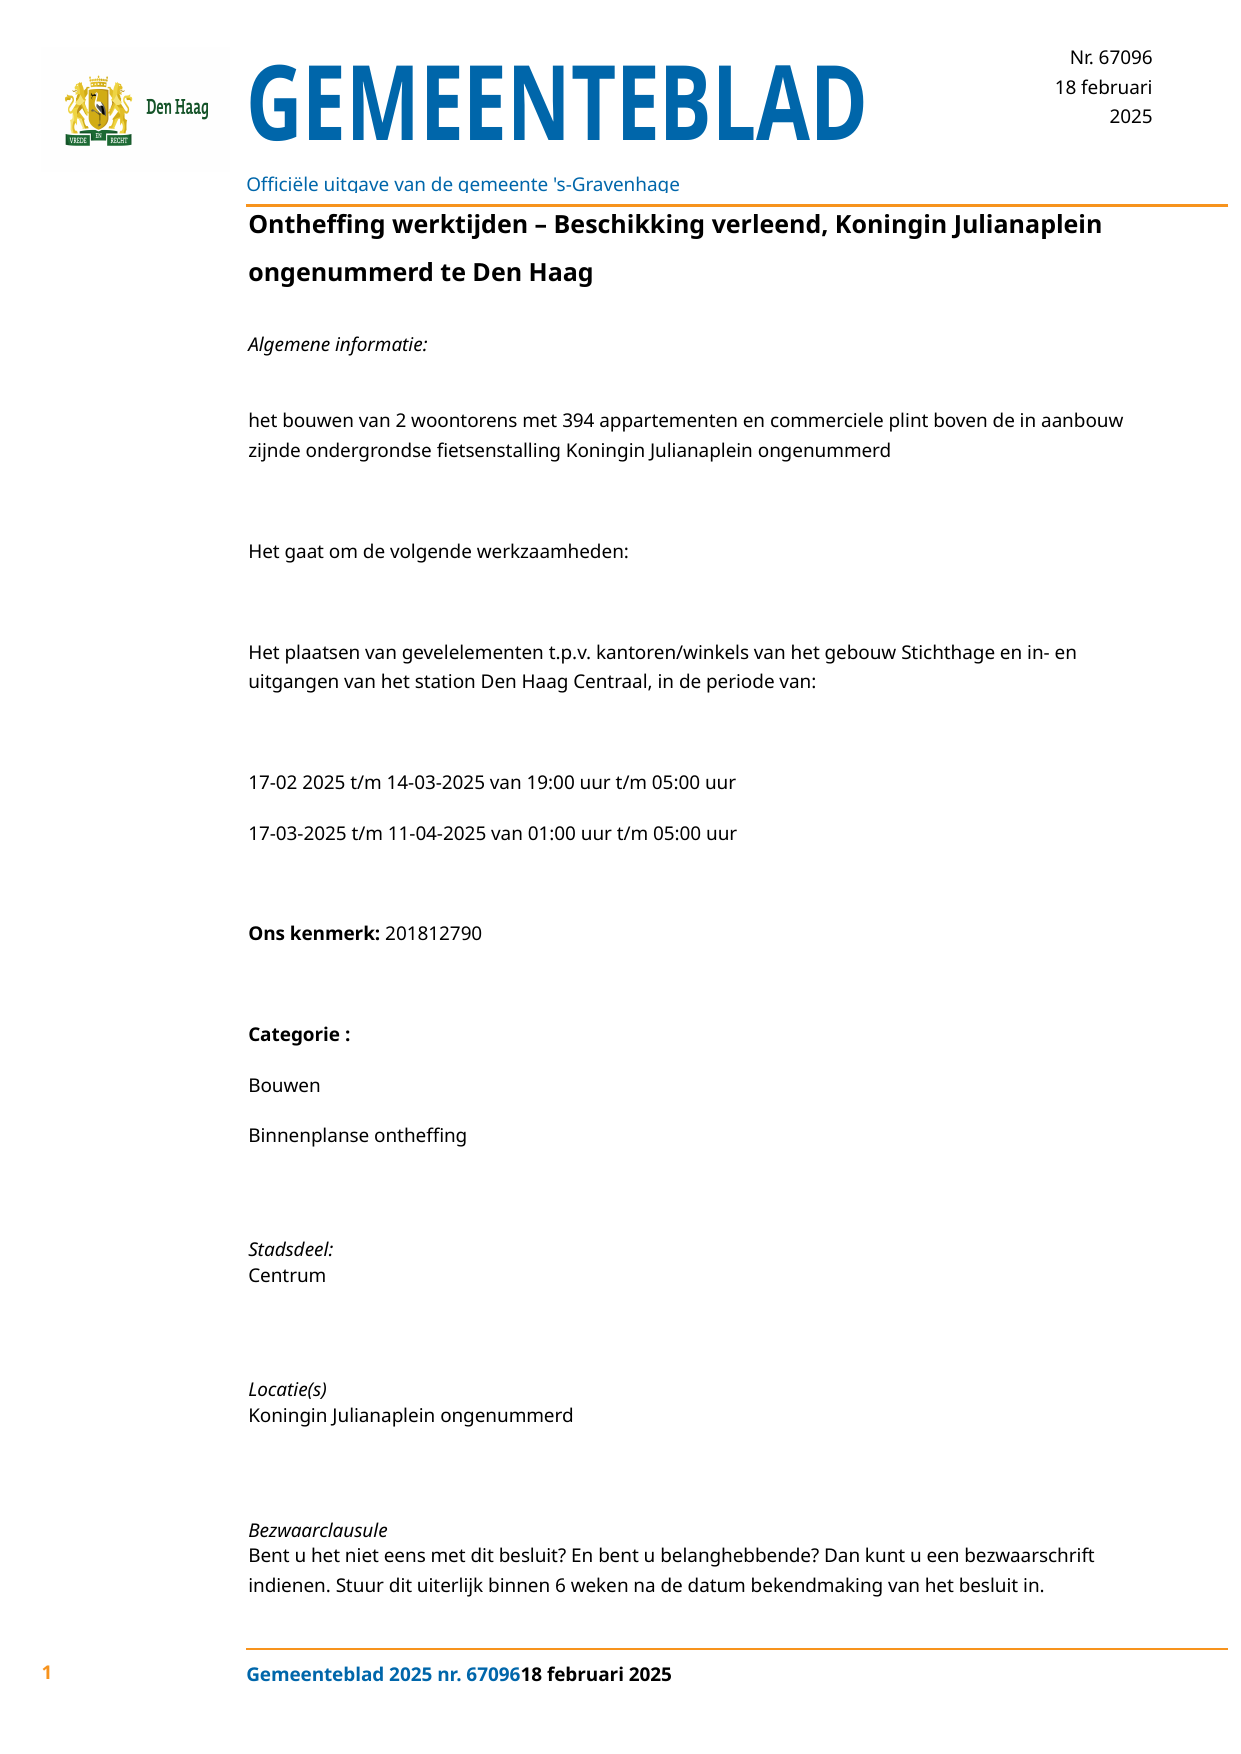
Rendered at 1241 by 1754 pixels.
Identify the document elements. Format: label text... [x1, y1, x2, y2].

text Bouwen [248, 1072, 1152, 1097]
text Centrum [248, 1262, 1152, 1288]
text Binnenplanse ontheffing [248, 1122, 1152, 1148]
text het bouwen van 2 woontorens met 394 appartementen en commerciele plint boven de in aanbouw zijnde ondergrondse fietsenstalling Koningin Julianaplein ongenummerd [248, 408, 1152, 463]
text Bezwaarclausule [248, 1517, 1152, 1542]
text Koningin Julianaplein ongenummerd [248, 1402, 1152, 1428]
text 17-03-2025 t/m 11-04-2025 van 01:00 uur t/m 05:00 uur [248, 820, 1152, 845]
text Ontheffing werktijden – Beschikking verleend, Koningin Julianaplein ongenummerd te Den Haag [248, 207, 1152, 288]
text Het plaatsen van gevelelementen t.p.v. kantoren/winkels van het gebouw Stichthage en in- en uitgangen van het station Den Haag Centraal, in de periode van: [248, 639, 1152, 694]
text Categorie : [248, 1021, 1152, 1047]
text 17-02 2025 t/m 14-03-2025 van 19:00 uur t/m 05:00 uur [248, 769, 1152, 795]
text Ons kenmerk: 201812790 [248, 921, 1152, 946]
text Algemene informatie: [248, 331, 1152, 357]
picture [41, 47, 231, 172]
text Bent u het niet eens met dit besluit? En bent u belanghebbende? Dan kunt u een bezwaarschrift indienen. Stuur dit uiterlijk binnen 6 weken na de datum bekendmaking van het besluit in. [248, 1542, 1152, 1598]
text Locatie(s) [248, 1377, 1152, 1402]
text Het gaat om de volgende werkzaamheden: [248, 538, 1152, 564]
text Stadsdeel: [248, 1237, 1152, 1262]
